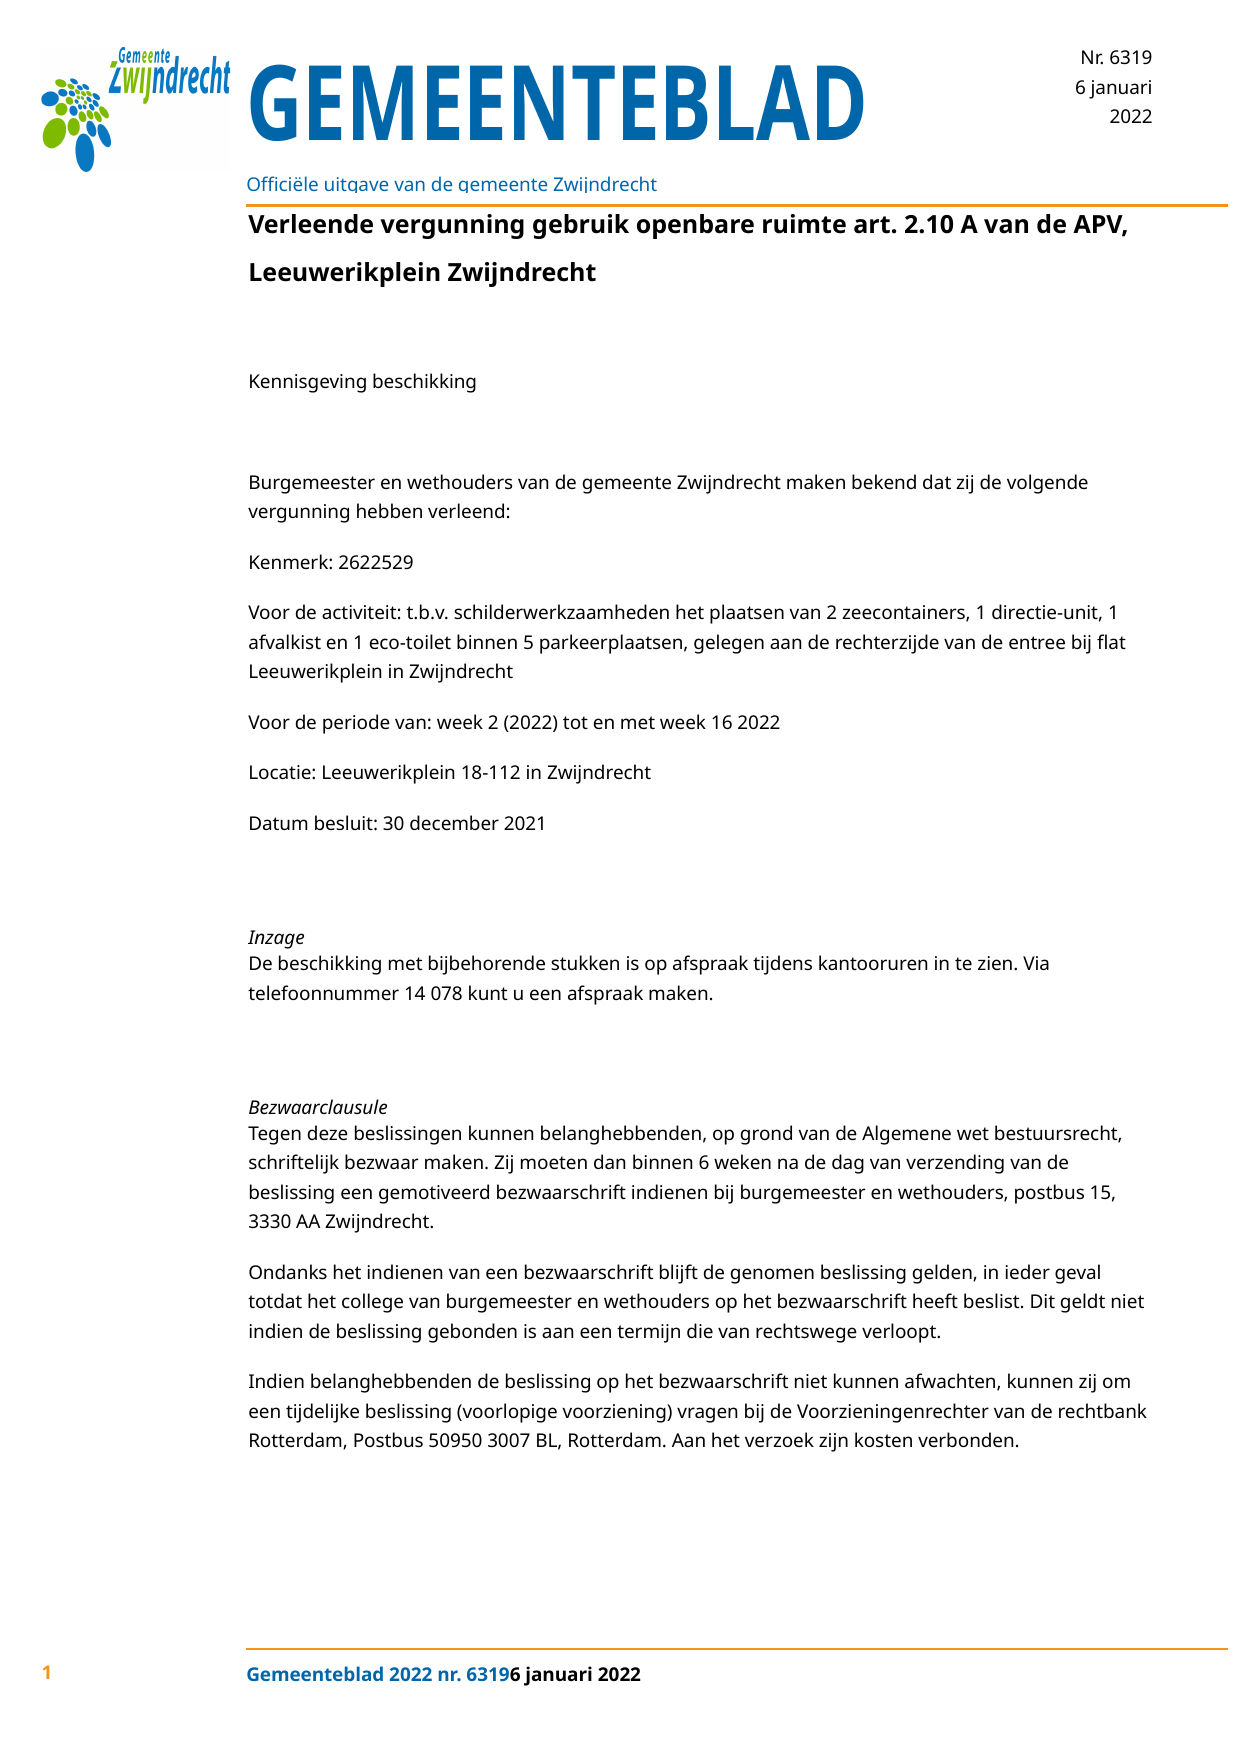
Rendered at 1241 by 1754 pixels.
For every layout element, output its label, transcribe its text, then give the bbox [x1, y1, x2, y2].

text Burgemeester en wethouders van de gemeente Zwijndrecht maken bekend dat zij de volgende vergunning hebben verleend: [248, 469, 1152, 524]
text Kenmerk: 2622529 [248, 549, 1152, 575]
picture [41, 47, 231, 172]
text De beschikking met bijbehorende stukken is op afspraak tijdens kantooruren in te zien. Via telefoonnummer 14 078 kunt u een afspraak maken. [248, 950, 1152, 1005]
text Locatie: Leeuwerikplein 18-112 in Zwijndrecht [248, 759, 1152, 785]
text Indien belanghebbenden de beslissing op het bezwaarschrift niet kunnen afwachten, kunnen zij om een tijdelijke beslissing (voorlopige voorziening) vragen bij de Voorzieningenrechter van de rechtbank Rotterdam, Postbus 50950 3007 BL, Rotterdam. Aan het verzoek zijn kosten verbonden. [248, 1368, 1152, 1453]
text Ondanks het indienen van een bezwaarschrift blijft de genomen beslissing gelden, in ieder geval totdat het college van burgemeester en wethouders op het bezwaarschrift heeft beslist. Dit geldt niet indien de beslissing gebonden is aan een termijn die van rechtswege verloopt. [248, 1259, 1152, 1344]
text Voor de periode van: week 2 (2022) tot en met week 16 2022 [248, 709, 1152, 735]
text Verleende vergunning gebruik openbare ruimte art. 2.10 A van de APV, Leeuwerikplein Zwijndrecht [248, 207, 1152, 288]
text Bezwaarclausule [248, 1094, 1152, 1120]
text Tegen deze beslissingen kunnen belanghebbenden, op grond van de Algemene wet bestuursrecht, schriftelijk bezwaar maken. Zij moeten dan binnen 6 weken na de dag van verzending van de beslissing een gemotiveerd bezwaarschrift indienen bij burgemeester en wethouders, postbus 15, 3330 AA Zwijndrecht. [248, 1120, 1152, 1234]
text Datum besluit: 30 december 2021 [248, 810, 1152, 836]
text Kennisgeving beschikking [248, 368, 1152, 394]
text Voor de activiteit: t.b.v. schilderwerkzaamheden het plaatsen van 2 zeecontainers, 1 directie-unit, 1 afvalkist en 1 eco-toilet binnen 5 parkeerplaatsen, gelegen aan de rechterzijde van de entree bij flat Leeuwerikplein in Zwijndrecht [248, 599, 1152, 684]
text Inzage [248, 924, 1152, 950]
